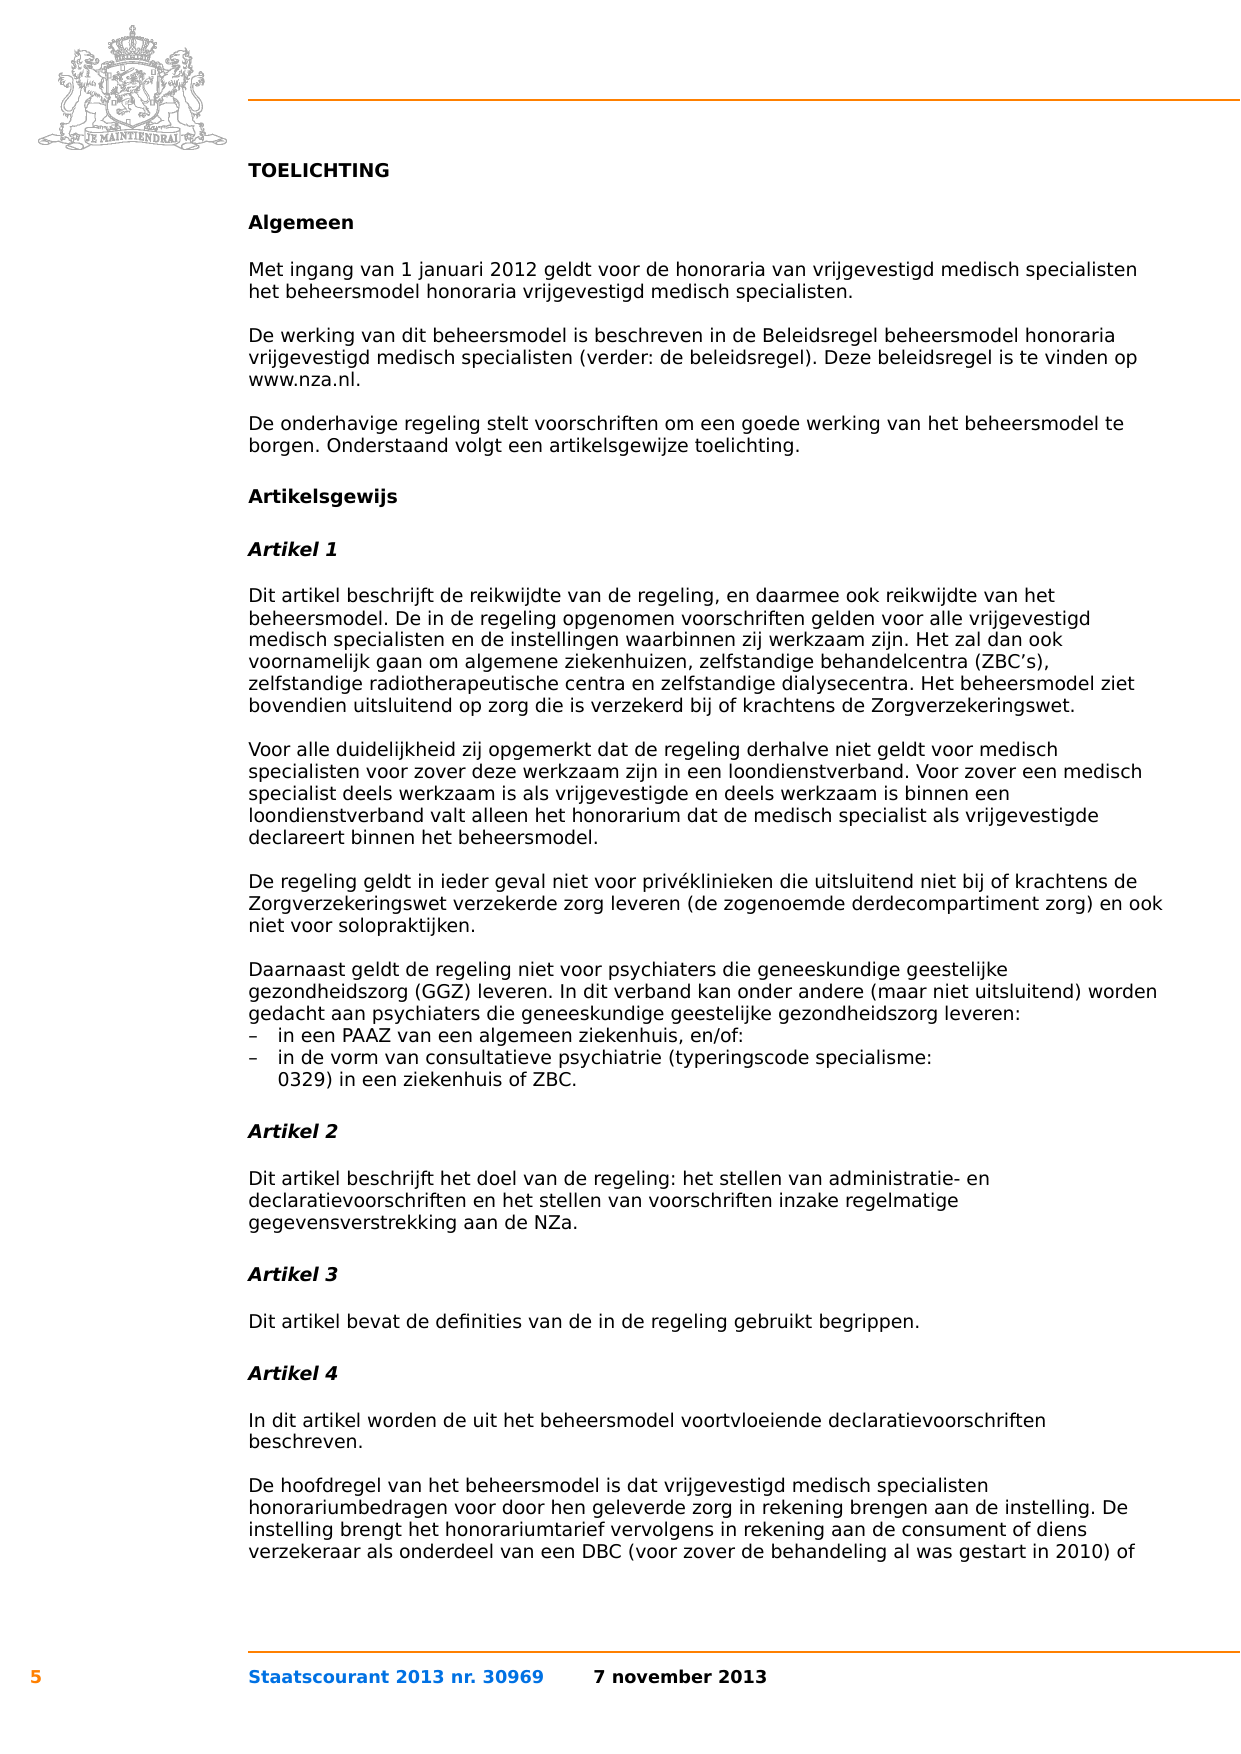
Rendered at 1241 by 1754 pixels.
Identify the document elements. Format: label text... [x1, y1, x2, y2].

text De hoofdregel van het beheersmodel is dat vrijgevestigd medisch specialisten honorariumbedragen voor door hen geleverde zorg in rekening brengen aan de instelling. De instelling brengt het honorariumtarief vervolgens in rekening aan de consument of diens verzekeraar als onderdeel van een DBC (voor zover de behandeling al was gestart in 2010) of [248, 1475, 1163, 1563]
subtitle Artikelsgewijs [248, 486, 1163, 508]
subtitle Artikel 1 [248, 538, 1163, 560]
picture [38, 25, 227, 150]
text In dit artikel worden de uit het beheersmodel voortvloeiende declaratievoorschriften beschreven. [248, 1409, 1163, 1453]
text Daarnaast geldt de regeling niet voor psychiaters die geneeskundige geestelijke gezondheidszorg (GGZ) leveren. In dit verband kan onder andere (maar niet uitsluitend) worden gedacht aan psychiaters die geneeskundige geestelijke gezondheidszorg leveren: [248, 959, 1163, 1025]
text – in de vorm van consultatieve psychiatrie (typeringscode specialisme: [248, 1047, 1163, 1069]
subtitle Algemeen [248, 212, 1163, 234]
text – in een PAAZ van een algemeen ziekenhuis, en/of: [248, 1025, 1163, 1047]
subtitle Artikel 4 [248, 1362, 1163, 1384]
text Dit artikel beschrijft het doel van de regeling: het stellen van administratie- en declaratievoorschriften en het stellen van voorschriften inzake regelmatige gegevensverstrekking aan de NZa. [248, 1168, 1163, 1233]
text Voor alle duidelijkheid zij opgemerkt dat de regeling derhalve niet geldt voor medisch specialisten voor zover deze werkzaam zijn in een loondienstverband. Voor zover een medisch specialist deels werkzaam is als vrijgevestigde en deels werkzaam is binnen een loondienstverband valt alleen het honorarium dat de medisch specialist als vrijgevestigde declareert binnen het beheersmodel. [248, 739, 1163, 849]
subtitle Artikel 3 [248, 1263, 1163, 1286]
text Met ingang van 1 januari 2012 geldt voor de honoraria van vrijgevestigd medisch specialisten het beheersmodel honoraria vrijgevestigd medisch specialisten. [248, 259, 1163, 303]
subtitle Artikel 2 [248, 1121, 1163, 1143]
text 0329) in een ziekenhuis of ZBC. [277, 1069, 1163, 1091]
text De werking van dit beheersmodel is beschreven in de Beleidsregel beheersmodel honoraria vrijgevestigd medisch specialisten (verder: de beleidsregel). Deze beleidsregel is te vinden op www.nza.nl. [248, 325, 1163, 391]
text De regeling geldt in ieder geval niet voor privéklinieken die uitsluitend niet bij of krachtens de Zorgverzekeringswet verzekerde zorg leveren (de zogenoemde derdecompartiment zorg) en ook niet voor solopraktijken. [248, 871, 1163, 937]
text Dit artikel bevat de definities van de in de regeling gebruikt begrippen. [248, 1311, 1163, 1332]
text De onderhavige regeling stelt voorschriften om een goede werking van het beheersmodel te borgen. Onderstaand volgt een artikelsgewijze toelichting. [248, 412, 1163, 456]
text Dit artikel beschrijft de reikwijdte van de regeling, en daarmee ook reikwijdte van het beheersmodel. De in de regeling opgenomen voorschriften gelden voor alle vrijgevestigd medisch specialisten en de instellingen waarbinnen zij werkzaam zijn. Het zal dan ook voornamelijk gaan om algemene ziekenhuizen, zelfstandige behandelcentra (ZBC’s), zelfstandige radiotherapeutische centra en zelfstandige dialysecentra. Het beheersmodel ziet bovendien uitsluitend op zorg die is verzekerd bij of krachtens de Zorgverzekeringswet. [248, 585, 1163, 717]
subtitle TOELICHTING [248, 160, 1163, 182]
